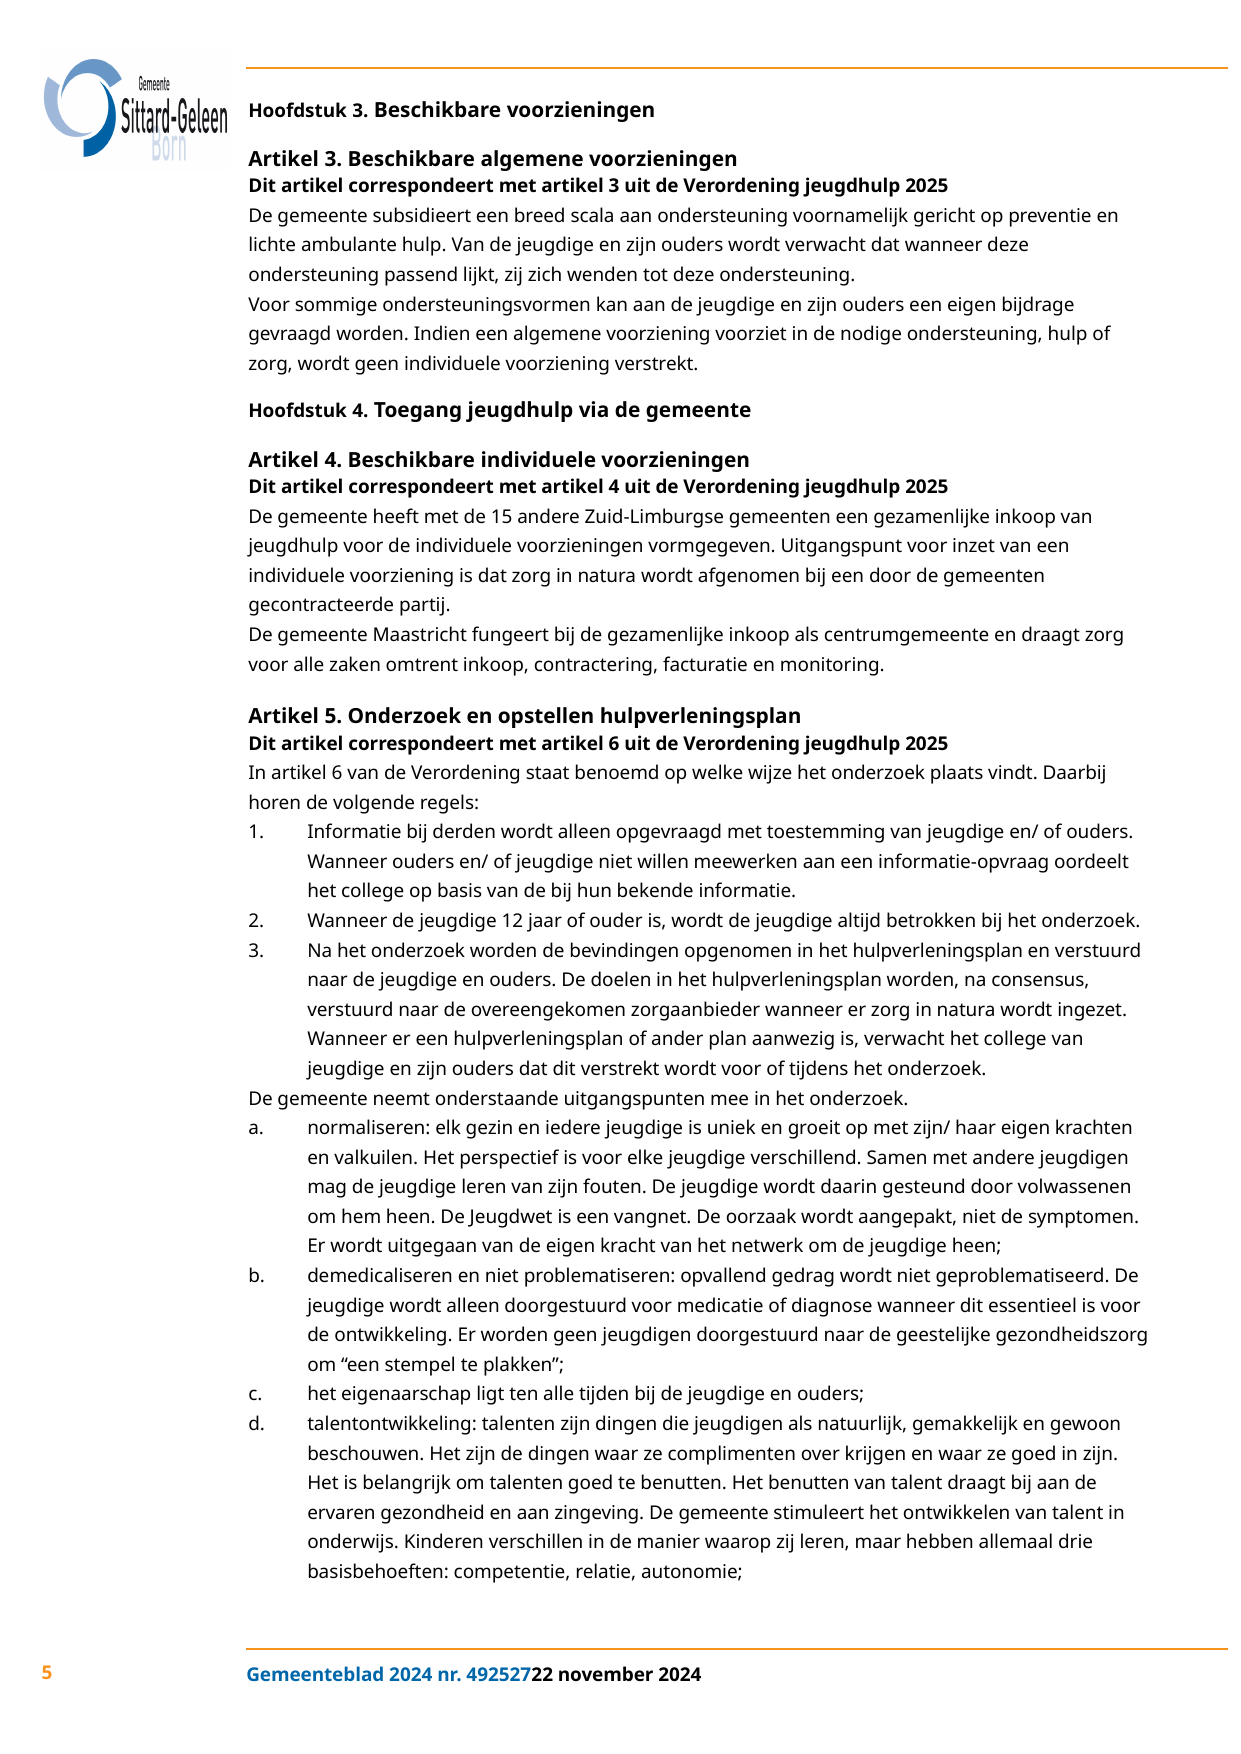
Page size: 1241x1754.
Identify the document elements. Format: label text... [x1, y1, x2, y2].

list Informatie bij derden wordt alleen opgevraagd met toestemming van jeugdige en/ of ouders. Wanneer ouders en/ of jeugdige niet willen meewerken aan een informatie-opvraag oordeelt het college op basis van de bij hun bekende informatie. [248, 818, 1152, 903]
list demedicaliseren en niet problematiseren: opvallend gedrag wordt niet geproblematiseerd. De jeugdige wordt alleen doorgestuurd voor medicatie of diagnose wanneer dit essentieel is voor de ontwikkeling. Er worden geen jeugdigen doorgestuurd naar de geestelijke gezondheidszorg om “een stempel te plakken”; [248, 1262, 1152, 1377]
text Hoofdstuk 4. Toegang jeugdhulp via de gemeente [248, 396, 1152, 424]
text De gemeente subsidieert een breed scala aan ondersteuning voornamelijk gericht op preventie en lichte ambulante hulp. Van de jeugdige en zijn ouders wordt verwacht dat wanneer deze ondersteuning passend lijkt, zij zich wenden tot deze ondersteuning. [248, 202, 1152, 287]
list talentontwikkeling: talenten zijn dingen die jeugdigen als natuurlijk, gemakkelijk en gewoon beschouwen. Het zijn de dingen waar ze complimenten over krijgen en waar ze goed in zijn. Het is belangrijk om talenten goed te benutten. Het benutten van talent draagt bij aan de ervaren gezondheid en aan zingeving. De gemeente stimuleert het ontwikkelen van talent in onderwijs. Kinderen verschillen in de manier waarop zij leren, maar hebben allemaal drie basisbehoeften: competentie, relatie, autonomie; [248, 1410, 1152, 1584]
picture [41, 47, 231, 172]
list het eigenaarschap ligt ten alle tijden bij de jeugdige en ouders; [248, 1381, 1152, 1406]
text De gemeente neemt onderstaande uitgangspunten mee in het onderzoek. [248, 1085, 1152, 1110]
text Dit artikel correspondeert met artikel 4 uit de Verordening jeugdhulp 2025 [248, 473, 1152, 499]
text Artikel 4. Beschikbare individuele voorzieningen [248, 445, 1152, 473]
text Hoofdstuk 3. Beschikbare voorzieningen [248, 95, 1152, 123]
list Wanneer de jeugdige 12 jaar of ouder is, wordt de jeugdige altijd betrokken bij het onderzoek. [248, 907, 1152, 933]
list Na het onderzoek worden de bevindingen opgenomen in het hulpverleningsplan en verstuurd naar de jeugdige en ouders. De doelen in het hulpverleningsplan worden, na consensus, verstuurd naar de overeengekomen zorgaanbieder wanneer er zorg in natura wordt ingezet. Wanneer er een hulpverleningsplan of ander plan aanwezig is, verwacht het college van jeugdige en zijn ouders dat dit verstrekt wordt voor of tijdens het onderzoek. [248, 937, 1152, 1081]
text Dit artikel correspondeert met artikel 3 uit de Verordening jeugdhulp 2025 [248, 172, 1152, 198]
text Voor sommige ondersteuningsvormen kan aan de jeugdige en zijn ouders een eigen bijdrage gevraagd worden. Indien een algemene voorziening voorziet in de nodige ondersteuning, hulp of zorg, wordt geen individuele voorziening verstrekt. [248, 291, 1152, 376]
text De gemeente heeft met de 15 andere Zuid-Limburgse gemeenten een gezamenlijke inkoop van jeugdhulp voor de individuele voorzieningen vormgegeven. Uitgangspunt voor inzet van een individuele voorziening is dat zorg in natura wordt afgenomen bij een door de gemeenten gecontracteerde partij. [248, 503, 1152, 617]
text In artikel 6 van de Verordening staat benoemd op welke wijze het onderzoek plaats vindt. Daarbij horen de volgende regels: [248, 759, 1152, 814]
list normaliseren: elk gezin en iedere jeugdige is uniek en groeit op met zijn/ haar eigen krachten en valkuilen. Het perspectief is voor elke jeugdige verschillend. Samen met andere jeugdigen mag de jeugdige leren van zijn fouten. De jeugdige wordt daarin gesteund door volwassenen om hem heen. De Jeugdwet is een vangnet. De oorzaak wordt aangepakt, niet de symptomen. Er wordt uitgegaan van de eigen kracht van het netwerk om de jeugdige heen; [248, 1114, 1152, 1258]
text De gemeente Maastricht fungeert bij de gezamenlijke inkoop als centrumgemeente en draagt zorg voor alle zaken omtrent inkoop, contractering, facturatie en monitoring. [248, 621, 1152, 677]
text Artikel 5. Onderzoek en opstellen hulpverleningsplan [248, 701, 1152, 730]
text Dit artikel correspondeert met artikel 6 uit de Verordening jeugdhulp 2025 [248, 730, 1152, 755]
text Artikel 3. Beschikbare algemene voorzieningen [248, 144, 1152, 172]
